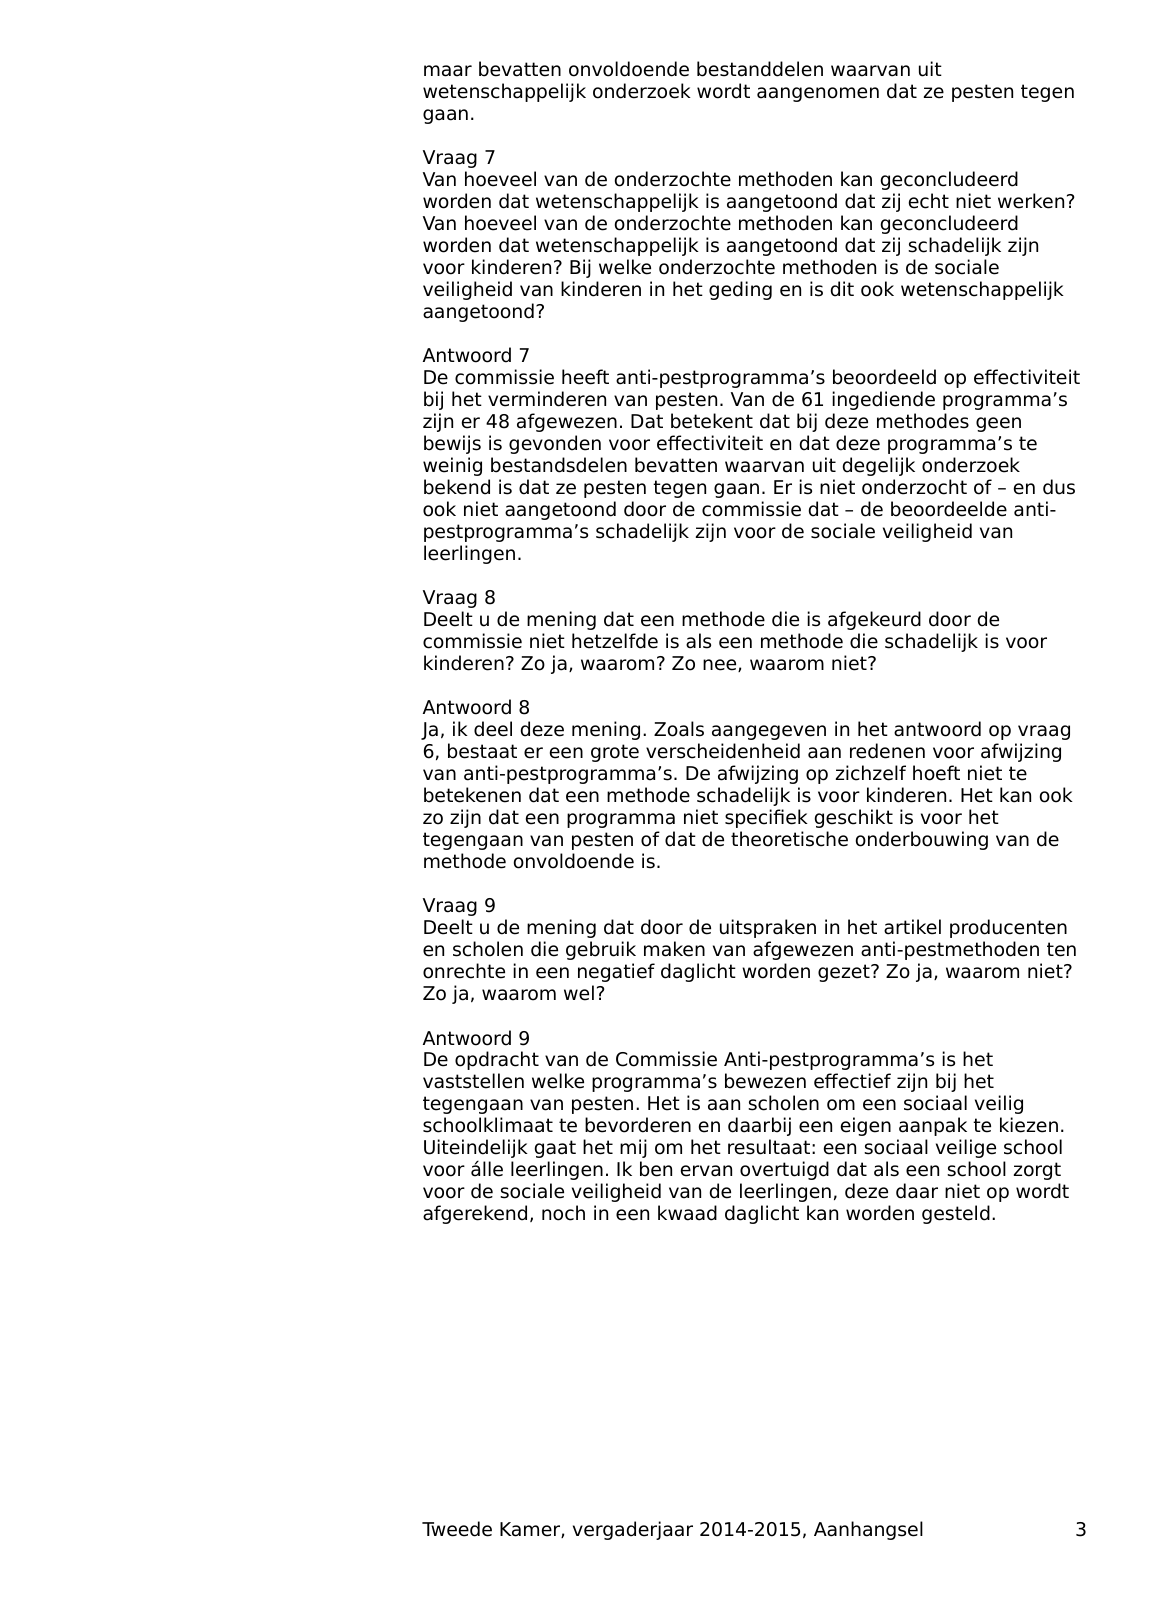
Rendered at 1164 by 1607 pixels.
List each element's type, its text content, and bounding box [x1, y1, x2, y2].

text Antwoord 8 [422, 697, 1087, 719]
text Deelt u de mening dat door de uitspraken in het artikel producenten en scholen die gebruik maken van afgewezen anti-pestmethoden ten onrechte in een negatief daglicht worden gezet? Zo ja, waarom niet? Zo ja, waarom wel? [422, 917, 1087, 1005]
text Ja, ik deel deze mening. Zoals aangegeven in het antwoord op vraag 6, bestaat er een grote verscheidenheid aan redenen voor afwijzing van anti-pestprogramma’s. De afwijzing op zichzelf hoeft niet te betekenen dat een methode schadelijk is voor kinderen. Het kan ook zo zijn dat een programma niet specifiek geschikt is voor het tegengaan van pesten of dat de theoretische onderbouwing van de methode onvoldoende is. [422, 719, 1087, 873]
text De opdracht van de Commissie Anti-pestprogramma’s is het vaststellen welke programma’s bewezen effectief zijn bij het tegengaan van pesten. Het is aan scholen om een sociaal veilig schoolklimaat te bevorderen en daarbij een eigen aanpak te kiezen. Uiteindelijk gaat het mij om het resultaat: een sociaal veilige school voor álle leerlingen. Ik ben ervan overtuigd dat als een school zorgt voor de sociale veiligheid van de leerlingen, deze daar niet op wordt afgerekend, noch in een kwaad daglicht kan worden gesteld. [422, 1049, 1087, 1225]
text Vraag 7 [422, 147, 1087, 169]
text Vraag 9 [422, 895, 1087, 917]
text Vraag 8 [422, 587, 1087, 609]
text De commissie heeft anti-pestprogramma’s beoordeeld op effectiviteit bij het verminderen van pesten. Van de 61 ingediende programma’s zijn er 48 afgewezen. Dat betekent dat bij deze methodes geen bewijs is gevonden voor effectiviteit en dat deze programma’s te weinig bestandsdelen bevatten waarvan uit degelijk onderzoek bekend is dat ze pesten tegen gaan. Er is niet onderzocht of – en dus ook niet aangetoond door de commissie dat – de beoordeelde anti-pestprogramma’s schadelijk zijn voor de sociale veiligheid van leerlingen. [422, 367, 1087, 565]
text Antwoord 9 [422, 1027, 1087, 1049]
text Antwoord 7 [422, 345, 1087, 367]
text Van hoeveel van de onderzochte methoden kan geconcludeerd worden dat wetenschappelijk is aangetoond dat zij echt niet werken? Van hoeveel van de onderzochte methoden kan geconcludeerd worden dat wetenschappelijk is aangetoond dat zij schadelijk zijn voor kinderen? Bij welke onderzochte methoden is de sociale veiligheid van kinderen in het geding en is dit ook wetenschappelijk aangetoond? [422, 169, 1087, 323]
text Deelt u de mening dat een methode die is afgekeurd door de commissie niet hetzelfde is als een methode die schadelijk is voor kinderen? Zo ja, waarom? Zo nee, waarom niet? [422, 609, 1087, 675]
text maar bevatten onvoldoende bestanddelen waarvan uit wetenschappelijk onderzoek wordt aangenomen dat ze pesten tegen gaan. [422, 59, 1087, 125]
